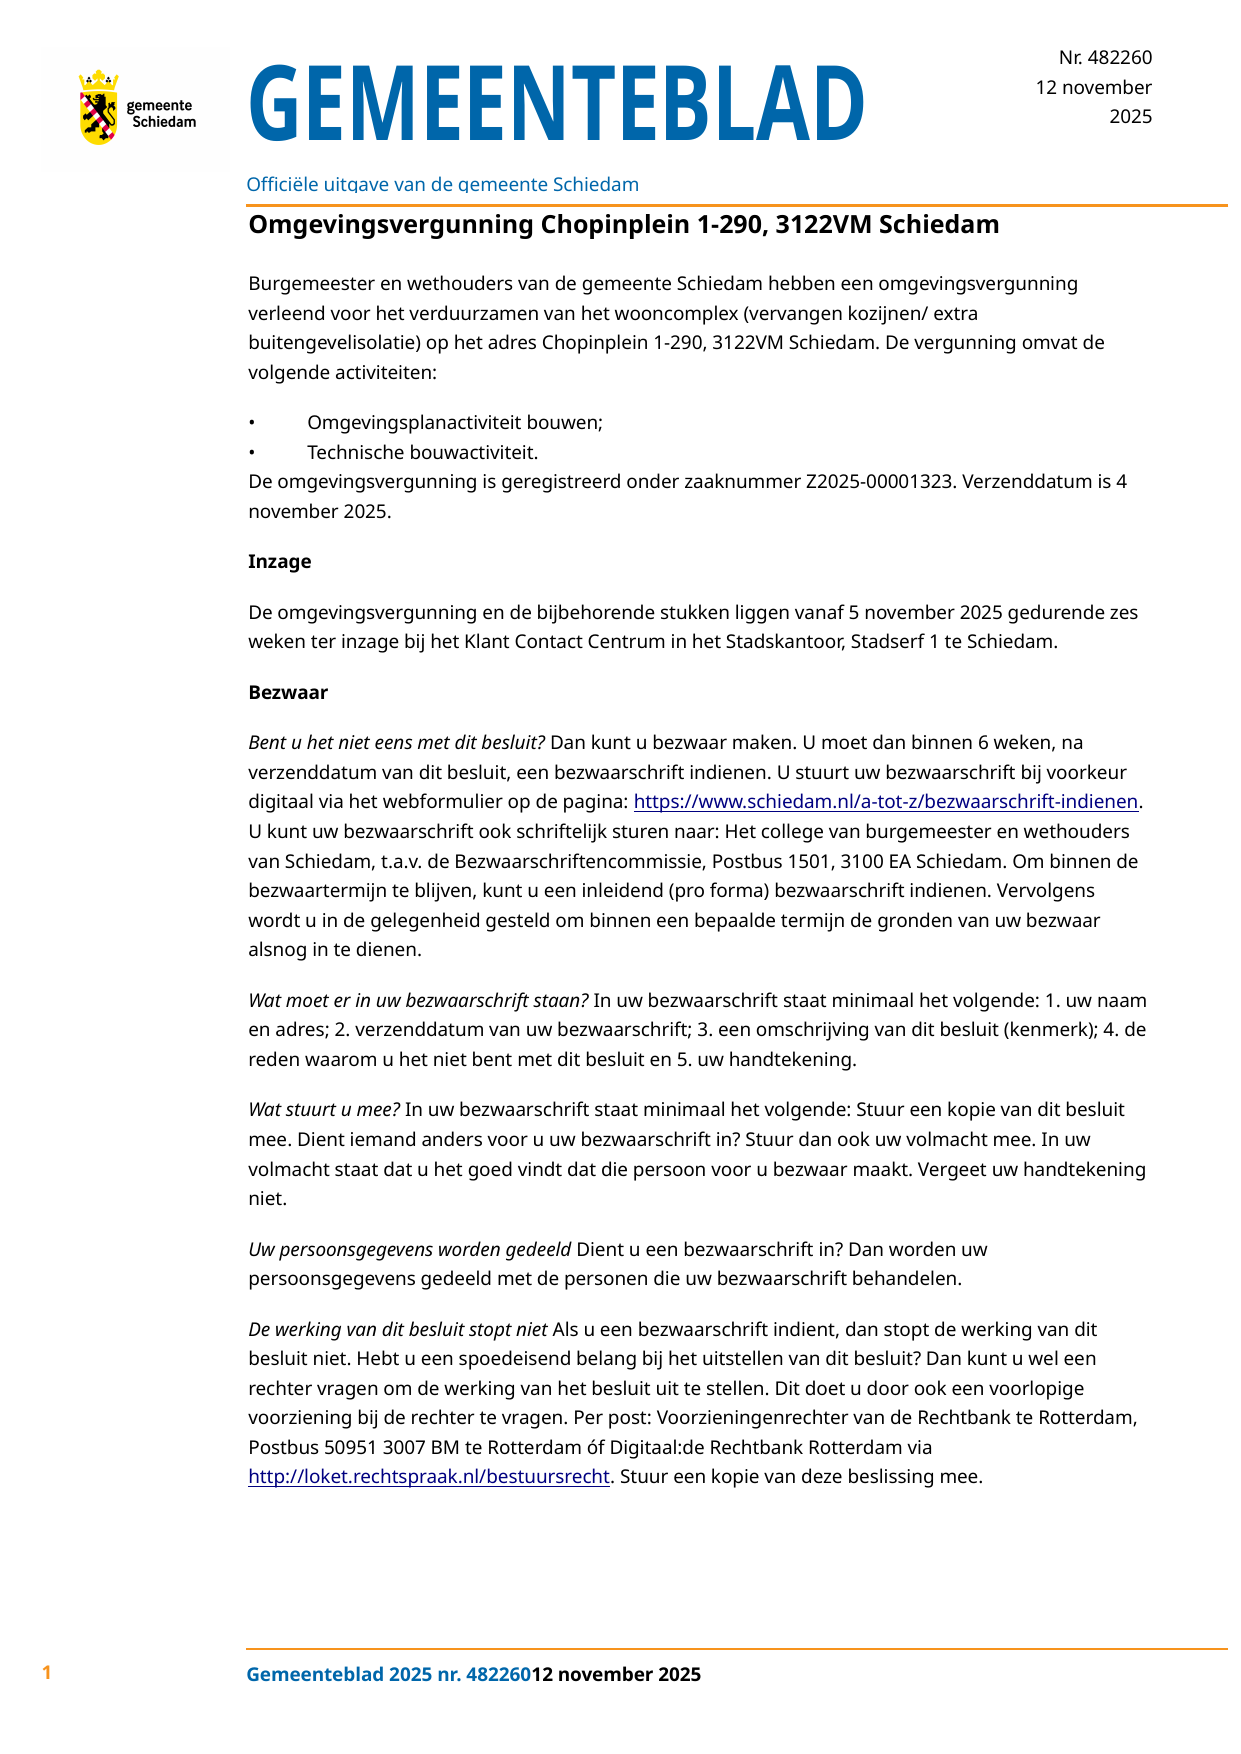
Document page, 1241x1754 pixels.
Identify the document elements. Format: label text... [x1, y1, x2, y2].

text Omgevingsvergunning Chopinplein 1-290, 3122VM Schiedam [248, 207, 1152, 241]
text Burgemeester en wethouders van de gemeente Schiedam hebben een omgevingsvergunning verleend voor het verduurzamen van het wooncomplex (vervangen kozijnen/ extra buitengevelisolatie) op het adres Chopinplein 1-290, 3122VM Schiedam. De vergunning omvat de volgende activiteiten: [248, 270, 1152, 385]
list Omgevingsplanactiviteit bouwen; [248, 409, 1152, 435]
text Inzage [248, 549, 1152, 574]
picture [41, 47, 231, 172]
text Bent u het niet eens met dit besluit? Dan kunt u bezwaar maken. U moet dan binnen 6 weken, na verzenddatum van dit besluit, een bezwaarschrift indienen. U stuurt uw bezwaarschrift bij voorkeur digitaal via het webformulier op de pagina: https://www.schiedam.nl/a-tot-z/bezwaarschrift-indienen. U kunt uw bezwaarschrift ook schriftelijk sturen naar: Het college van burgemeester en wethouders van Schiedam, t.a.v. de Bezwaarschriftencommissie, Postbus 1501, 3100 EA Schiedam. Om binnen de bezwaartermijn te blijven, kunt u een inleidend (pro forma) bezwaarschrift indienen. Vervolgens wordt u in de gelegenheid gesteld om binnen een bepaalde termijn de gronden van uw bezwaar alsnog in te dienen. [248, 729, 1152, 962]
text Bezwaar [248, 679, 1152, 705]
text De omgevingsvergunning is geregistreerd onder zaaknummer Z2025-00001323. Verzenddatum is 4 november 2025. [248, 469, 1152, 524]
text Uw persoonsgegevens worden gedeeld Dient u een bezwaarschrift in? Dan worden uw persoonsgegevens gedeeld met de personen die uw bezwaarschrift behandelen. [248, 1236, 1152, 1291]
list Technische bouwactiviteit. [248, 439, 1152, 465]
text Wat stuurt u mee? In uw bezwaarschrift staat minimaal het volgende: Stuur een kopie van dit besluit mee. Dient iemand anders voor u uw bezwaarschrift in? Stuur dan ook uw volmacht mee. In uw volmacht staat dat u het goed vindt dat die persoon voor u bezwaar maakt. Vergeet uw handtekening niet. [248, 1097, 1152, 1211]
text Wat moet er in uw bezwaarschrift staan? In uw bezwaarschrift staat minimaal het volgende: 1. uw naam en adres; 2. verzenddatum van uw bezwaarschrift; 3. een omschrijving van dit besluit (kenmerk); 4. de reden waarom u het niet bent met dit besluit en 5. uw handtekening. [248, 987, 1152, 1072]
text De werking van dit besluit stopt niet Als u een bezwaarschrift indient, dan stopt de werking van dit besluit niet. Hebt u een spoedeisend belang bij het uitstellen van dit besluit? Dan kunt u wel een rechter vragen om de werking van het besluit uit te stellen. Dit doet u door ook een voorlopige voorziening bij de rechter te vragen. Per post: Voorzieningenrechter van de Rechtbank te Rotterdam, Postbus 50951 3007 BM te Rotterdam óf Digitaal:de Rechtbank Rotterdam via http://loket.rechtspraak.nl/bestuursrecht. Stuur een kopie van deze beslissing mee. [248, 1316, 1152, 1489]
text De omgevingsvergunning en de bijbehorende stukken liggen vanaf 5 november 2025 gedurende zes weken ter inzage bij het Klant Contact Centrum in het Stadskantoor, Stadserf 1 te Schiedam. [248, 599, 1152, 654]
